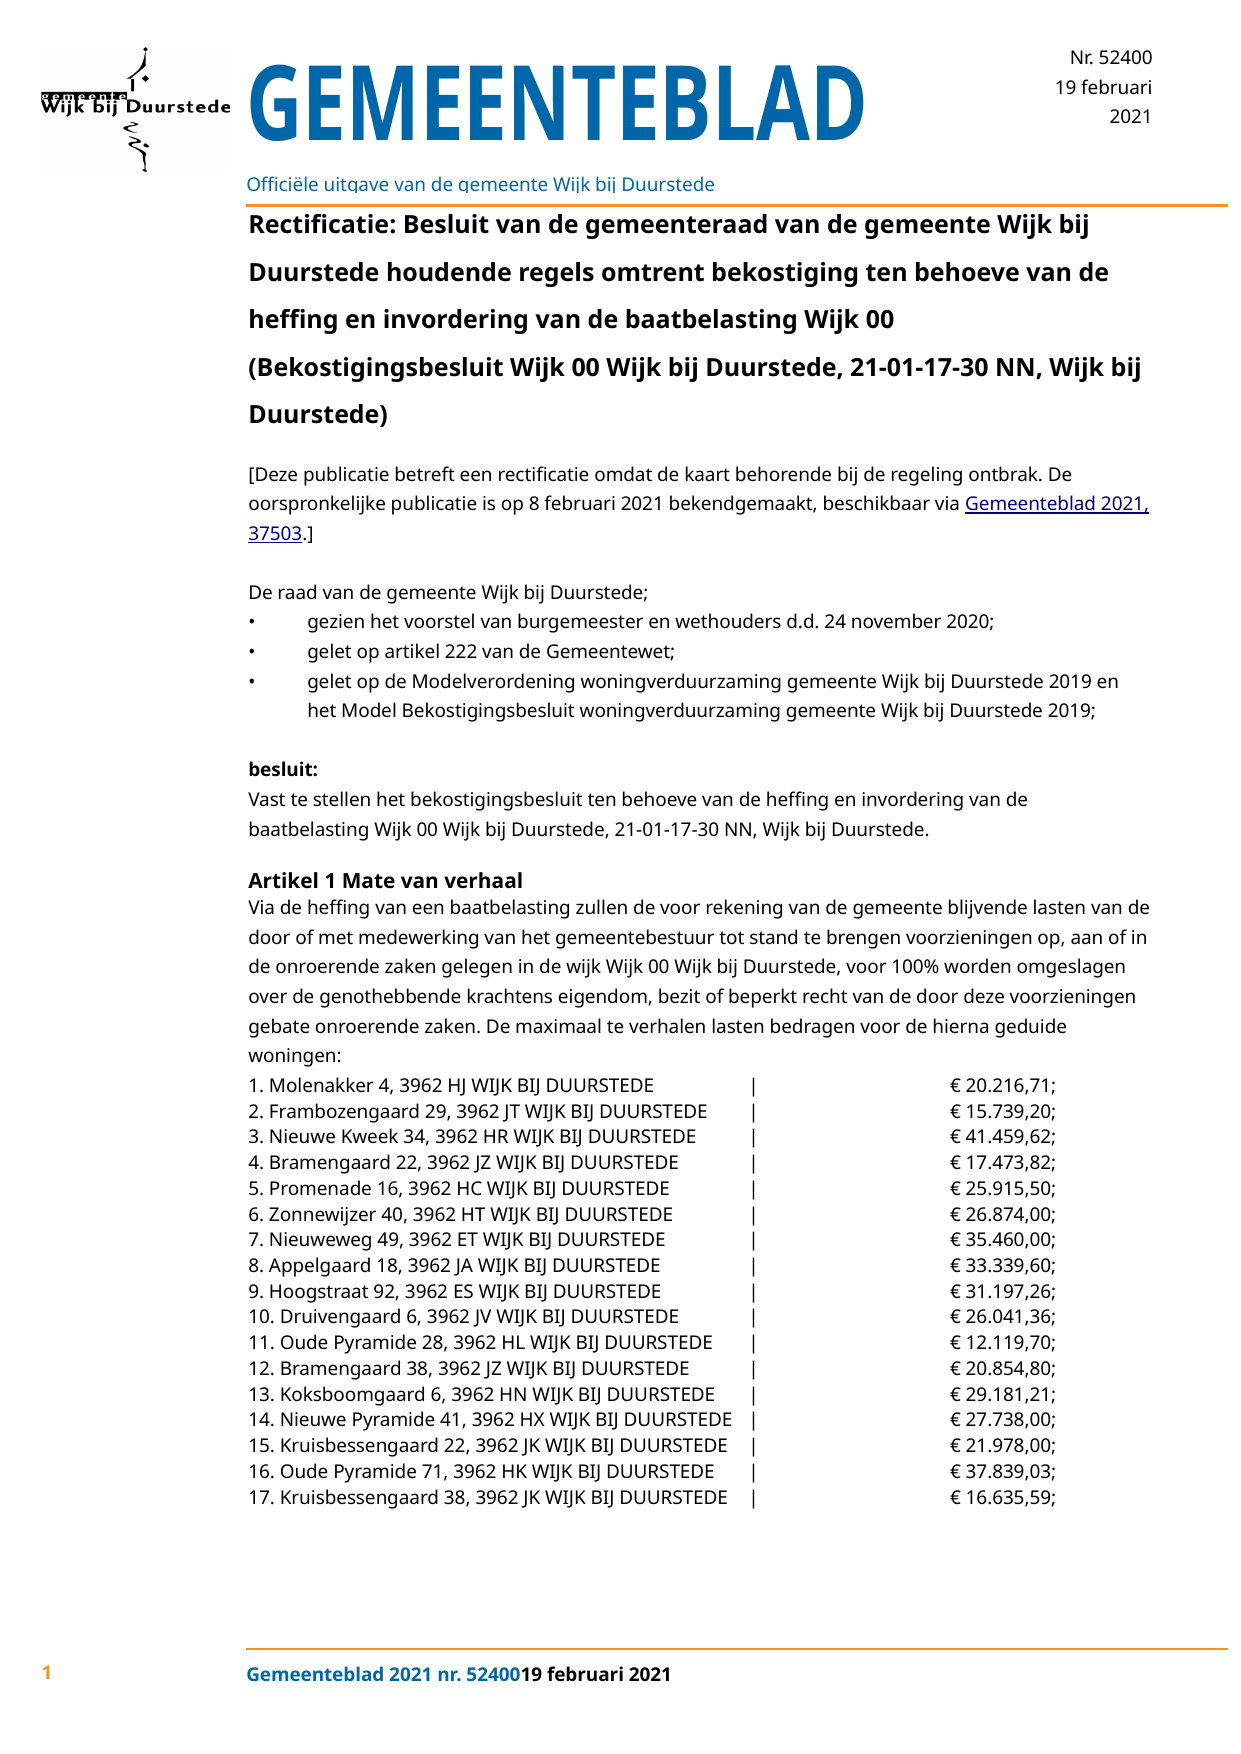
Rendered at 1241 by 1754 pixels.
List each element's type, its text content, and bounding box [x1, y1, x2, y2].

table_cell 14. Nieuwe Pyramide 41, 3962 HX WIJK BIJ DUURSTEDE [248, 1407, 748, 1432]
table_cell 17. Kruisbessengaard 38, 3962 JK WIJK BIJ DUURSTEDE [248, 1484, 748, 1509]
table_cell | [748, 1407, 950, 1432]
text besluit: [248, 757, 1152, 782]
table_cell 15. Kruisbessengaard 22, 3962 JK WIJK BIJ DUURSTEDE [248, 1433, 748, 1458]
table_cell 12. Bramengaard 38, 3962 JZ WIJK BIJ DUURSTEDE [248, 1355, 748, 1381]
table_cell € 21.978,00; [950, 1433, 1152, 1458]
table_cell | [748, 1433, 950, 1458]
table_cell 8. Appelgaard 18, 3962 JA WIJK BIJ DUURSTEDE [248, 1252, 748, 1278]
table_cell | [748, 1458, 950, 1484]
list gelet op artikel 222 van de Gemeentewet; [248, 638, 1152, 664]
table_cell 13. Koksboomgaard 6, 3962 HN WIJK BIJ DUURSTEDE [248, 1381, 748, 1407]
table_cell | [748, 1175, 950, 1201]
table_cell | [748, 1252, 950, 1278]
table_cell | [748, 1124, 950, 1149]
table_cell € 17.473,82; [950, 1149, 1152, 1175]
table_cell € 31.197,26; [950, 1278, 1152, 1304]
text Via de heffing van een baatbelasting zullen de voor rekening van de gemeente blijvende lasten van de door of met medewerking van het gemeentebestuur tot stand te brengen voorzieningen op, aan of in de onroerende zaken gelegen in de wijk Wijk 00 Wijk bij Duurstede, voor 100% worden omgeslagen over de genothebbende krachtens eigendom, bezit of beperkt recht van de door deze voorzieningen gebate onroerende zaken. De maximaal te verhalen lasten bedragen voor de hierna geduide woningen: [248, 894, 1152, 1068]
table_cell € 29.181,21; [950, 1381, 1152, 1407]
table_cell € 16.635,59; [950, 1484, 1152, 1509]
table_cell 7. Nieuweweg 49, 3962 ET WIJK BIJ DUURSTEDE [248, 1227, 748, 1252]
table_cell | [748, 1304, 950, 1329]
table_cell € 12.119,70; [950, 1330, 1152, 1355]
table_cell | [748, 1098, 950, 1124]
table_header | [748, 1072, 950, 1098]
table_cell € 35.460,00; [950, 1227, 1152, 1252]
table_cell | [748, 1149, 950, 1175]
table_cell 9. Hoogstraat 92, 3962 ES WIJK BIJ DUURSTEDE [248, 1278, 748, 1304]
table_header 1. Molenakker 4, 3962 HJ WIJK BIJ DUURSTEDE [248, 1072, 748, 1098]
table_cell € 33.339,60; [950, 1252, 1152, 1278]
table_cell | [748, 1381, 950, 1407]
text Vast te stellen het bekostigingsbesluit ten behoeve van de heffing en invordering van de baatbelasting Wijk 00 Wijk bij Duurstede, 21-01-17-30 NN, Wijk bij Duurstede. [248, 786, 1152, 841]
text Rectificatie: Besluit van de gemeenteraad van de gemeente Wijk bij Duurstede houdende regels omtrent bekostiging ten behoeve van de heffing en invordering van de baatbelasting Wijk 00 (Bekostigingsbesluit Wijk 00 Wijk bij Duurstede, 21-01-17-30 NN, Wijk bij Duurstede) [248, 207, 1152, 431]
table_cell 11. Oude Pyramide 28, 3962 HL WIJK BIJ DUURSTEDE [248, 1330, 748, 1355]
table_cell 4. Bramengaard 22, 3962 JZ WIJK BIJ DUURSTEDE [248, 1149, 748, 1175]
table_cell € 26.041,36; [950, 1304, 1152, 1329]
table_cell € 20.854,80; [950, 1355, 1152, 1381]
table_header € 20.216,71; [950, 1072, 1152, 1098]
table_cell | [748, 1278, 950, 1304]
table_cell € 25.915,50; [950, 1175, 1152, 1201]
table_cell 10. Druivengaard 6, 3962 JV WIJK BIJ DUURSTEDE [248, 1304, 748, 1329]
table_cell € 15.739,20; [950, 1098, 1152, 1124]
table_cell | [748, 1355, 950, 1381]
table_cell | [748, 1227, 950, 1252]
table_cell € 37.839,03; [950, 1458, 1152, 1484]
list gezien het voorstel van burgemeester en wethouders d.d. 24 november 2020; [248, 609, 1152, 634]
table_cell 16. Oude Pyramide 71, 3962 HK WIJK BIJ DUURSTEDE [248, 1458, 748, 1484]
text [Deze publicatie betreft een rectificatie omdat de kaart behorende bij de regeling ontbrak. De oorspronkelijke publicatie is op 8 februari 2021 bekendgemaakt, beschikbaar via Gemeenteblad 2021, 37503.] [248, 461, 1152, 546]
list gelet op de Modelverordening woningverduurzaming gemeente Wijk bij Duurstede 2019 en het Model Bekostigingsbesluit woningverduurzaming gemeente Wijk bij Duurstede 2019; [248, 668, 1152, 723]
table_cell | [748, 1201, 950, 1227]
table_cell 5. Promenade 16, 3962 HC WIJK BIJ DUURSTEDE [248, 1175, 748, 1201]
text Artikel 1 Mate van verhaal [248, 866, 1152, 894]
text De raad van de gemeente Wijk bij Duurstede; [248, 579, 1152, 605]
table_cell 2. Frambozengaard 29, 3962 JT WIJK BIJ DUURSTEDE [248, 1098, 748, 1124]
picture [41, 47, 231, 172]
table_cell € 26.874,00; [950, 1201, 1152, 1227]
table_cell | [748, 1330, 950, 1355]
table_cell 6. Zonnewijzer 40, 3962 HT WIJK BIJ DUURSTEDE [248, 1201, 748, 1227]
table_cell 3. Nieuwe Kweek 34, 3962 HR WIJK BIJ DUURSTEDE [248, 1124, 748, 1149]
table_cell | [748, 1484, 950, 1509]
table_cell € 41.459,62; [950, 1124, 1152, 1149]
table_cell € 27.738,00; [950, 1407, 1152, 1432]
